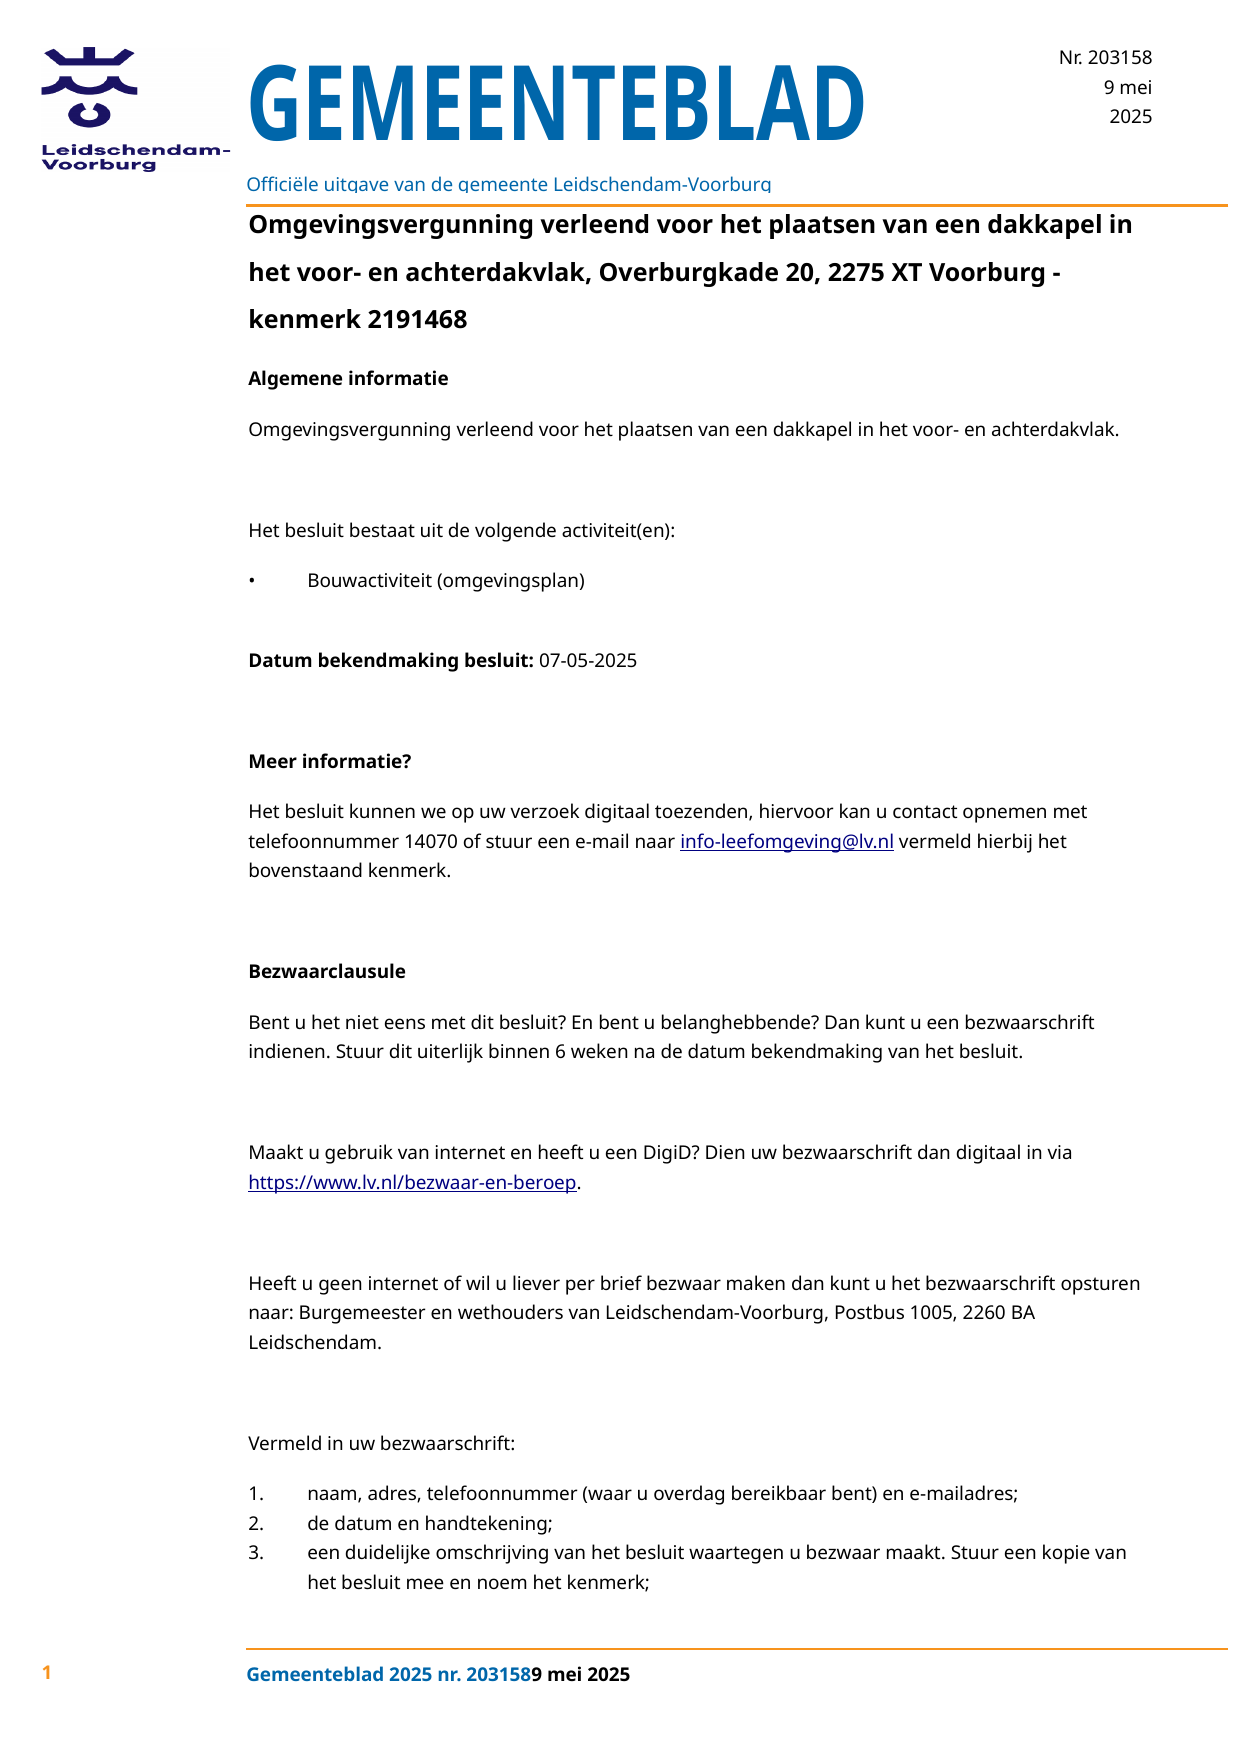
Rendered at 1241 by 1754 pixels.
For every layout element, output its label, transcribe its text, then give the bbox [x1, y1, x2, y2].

text Het besluit kunnen we op uw verzoek digitaal toezenden, hiervoor kan u contact opnemen met telefoonnummer 14070 of stuur een e-mail naar info-leefomgeving@lv.nl vermeld hierbij het bovenstaand kenmerk. [248, 798, 1152, 883]
list Bouwactiviteit (omgevingsplan) [248, 567, 1152, 593]
picture [41, 47, 231, 172]
list naam, adres, telefoonnummer (waar u overdag bereikbaar bent) en e-mailadres; [248, 1480, 1152, 1506]
list een duidelijke omschrijving van het besluit waartegen u bezwaar maakt. Stuur een kopie van het besluit mee en noem het kenmerk; [248, 1539, 1152, 1594]
list de datum en handtekening; [248, 1510, 1152, 1535]
text Omgevingsvergunning verleend voor het plaatsen van een dakkapel in het voor- en achterdakvlak. [248, 416, 1152, 442]
text Vermeld in uw bezwaarschrift: [248, 1430, 1152, 1455]
text Heeft u geen internet of wil u liever per brief bezwaar maken dan kunt u het bezwaarschrift opsturen naar: Burgemeester en wethouders van Leidschendam-Voorburg, Postbus 1005, 2260 BA Leidschendam. [248, 1270, 1152, 1354]
text Het besluit bestaat uit de volgende activiteit(en): [248, 517, 1152, 542]
text Algemene informatie [248, 366, 1152, 391]
text Datum bekendmaking besluit: 07-05-2025 [248, 647, 1152, 673]
text Omgevingsvergunning verleend voor het plaatsen van een dakkapel in het voor- en achterdakvlak, Overburgkade 20, 2275 XT Voorburg - kenmerk 2191468 [248, 207, 1152, 336]
text Bezwaarclausule [248, 958, 1152, 984]
text Maakt u gebruik van internet en heeft u een DigiD? Dien uw bezwaarschrift dan digitaal in via https://www.lv.nl/bezwaar-en-beroep. [248, 1139, 1152, 1194]
text Bent u het niet eens met dit besluit? En bent u belanghebbende? Dan kunt u een bezwaarschrift indienen. Stuur dit uiterlijk binnen 6 weken na de datum bekendmaking van het besluit. [248, 1009, 1152, 1064]
text Meer informatie? [248, 748, 1152, 774]
